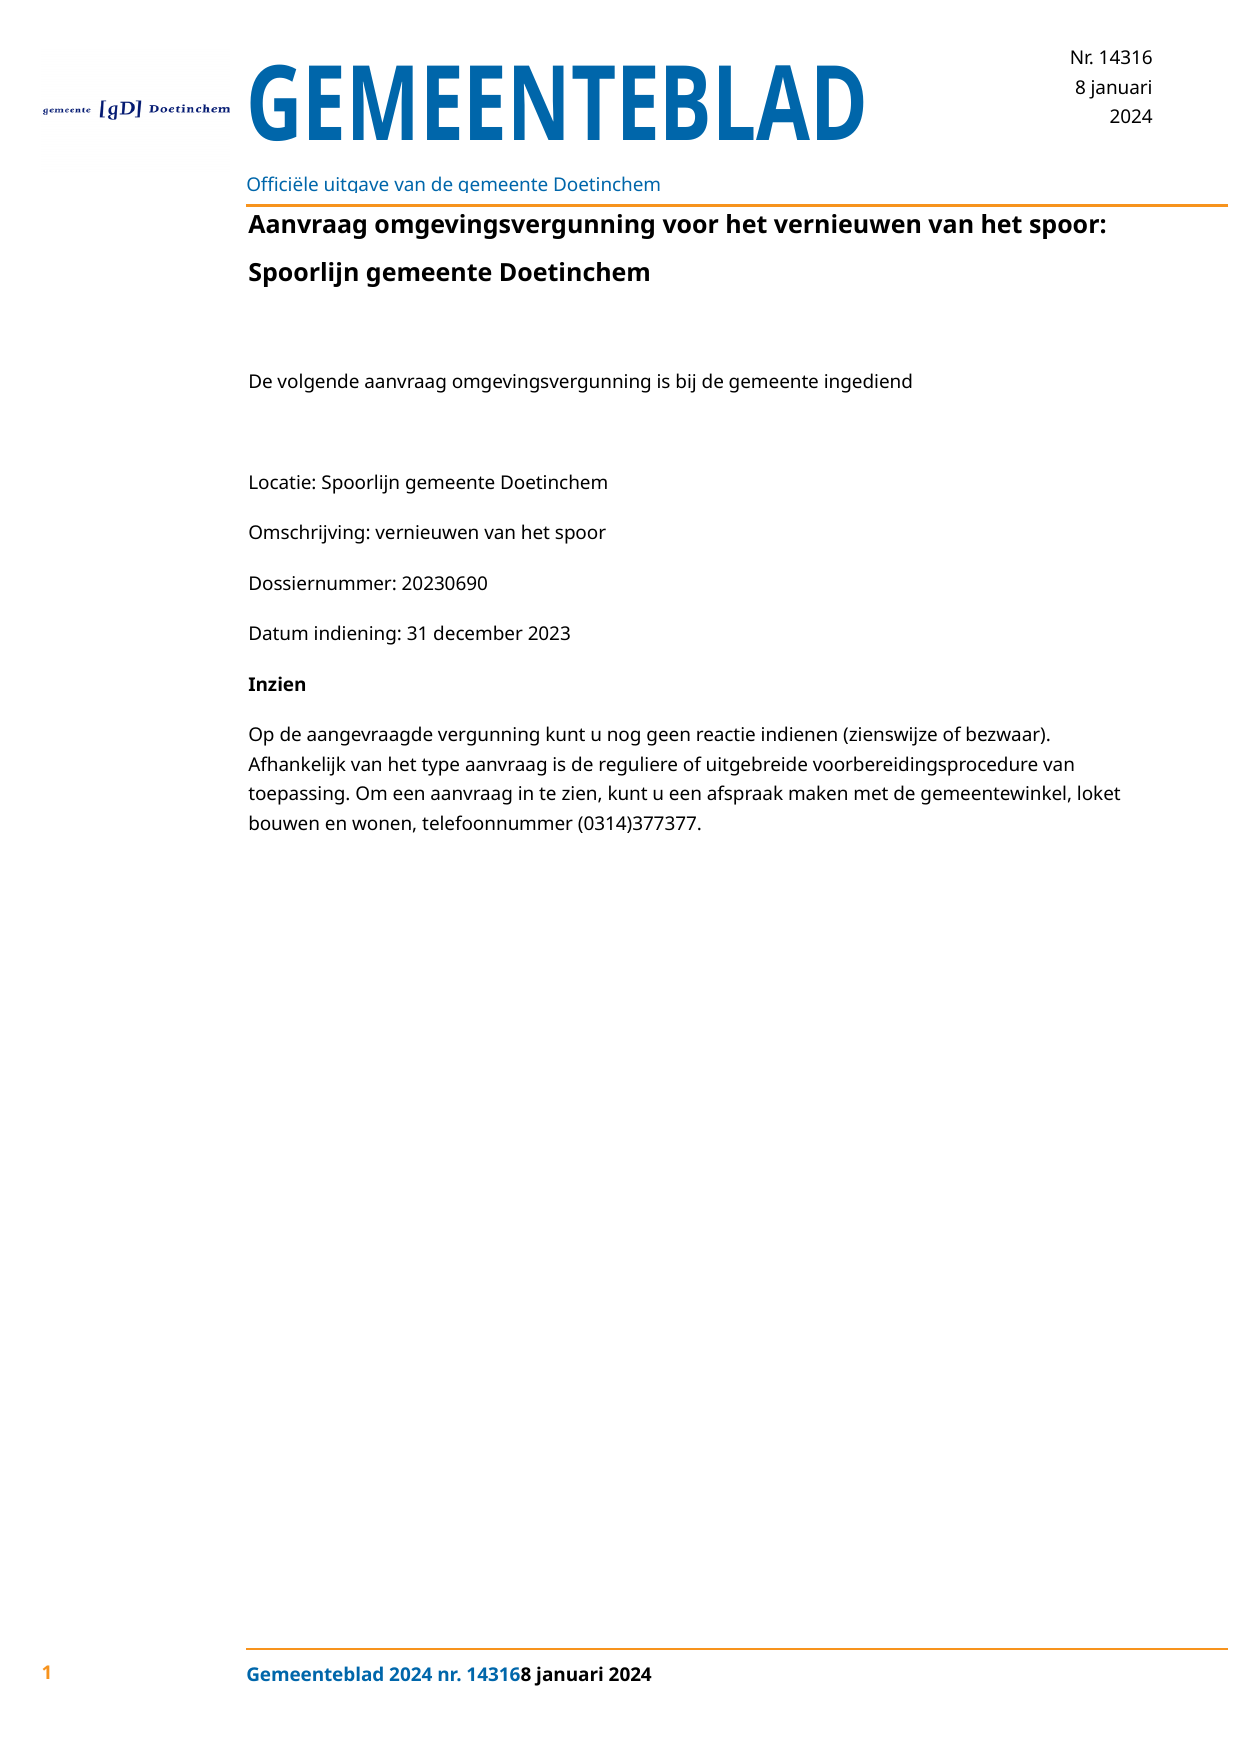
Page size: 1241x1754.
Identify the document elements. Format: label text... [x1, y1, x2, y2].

text Op de aangevraagde vergunning kunt u nog geen reactie indienen (zienswijze of bezwaar). Afhankelijk van het type aanvraag is de reguliere of uitgebreide voorbereidingsprocedure van toepassing. Om een aanvraag in te zien, kunt u een afspraak maken met de gemeentewinkel, loket bouwen en wonen, telefoonnummer (0314)377377. [248, 721, 1152, 836]
text De volgende aanvraag omgevingsvergunning is bij de gemeente ingediend [248, 368, 1152, 394]
text Aanvraag omgevingsvergunning voor het vernieuwen van het spoor: Spoorlijn gemeente Doetinchem [248, 207, 1152, 288]
text Locatie: Spoorlijn gemeente Doetinchem [248, 469, 1152, 495]
picture [41, 47, 231, 172]
text Inzien [248, 671, 1152, 697]
text Datum indiening: 31 december 2023 [248, 620, 1152, 646]
text Dossiernummer: 20230690 [248, 570, 1152, 596]
text Omschrijving: vernieuwen van het spoor [248, 519, 1152, 545]
